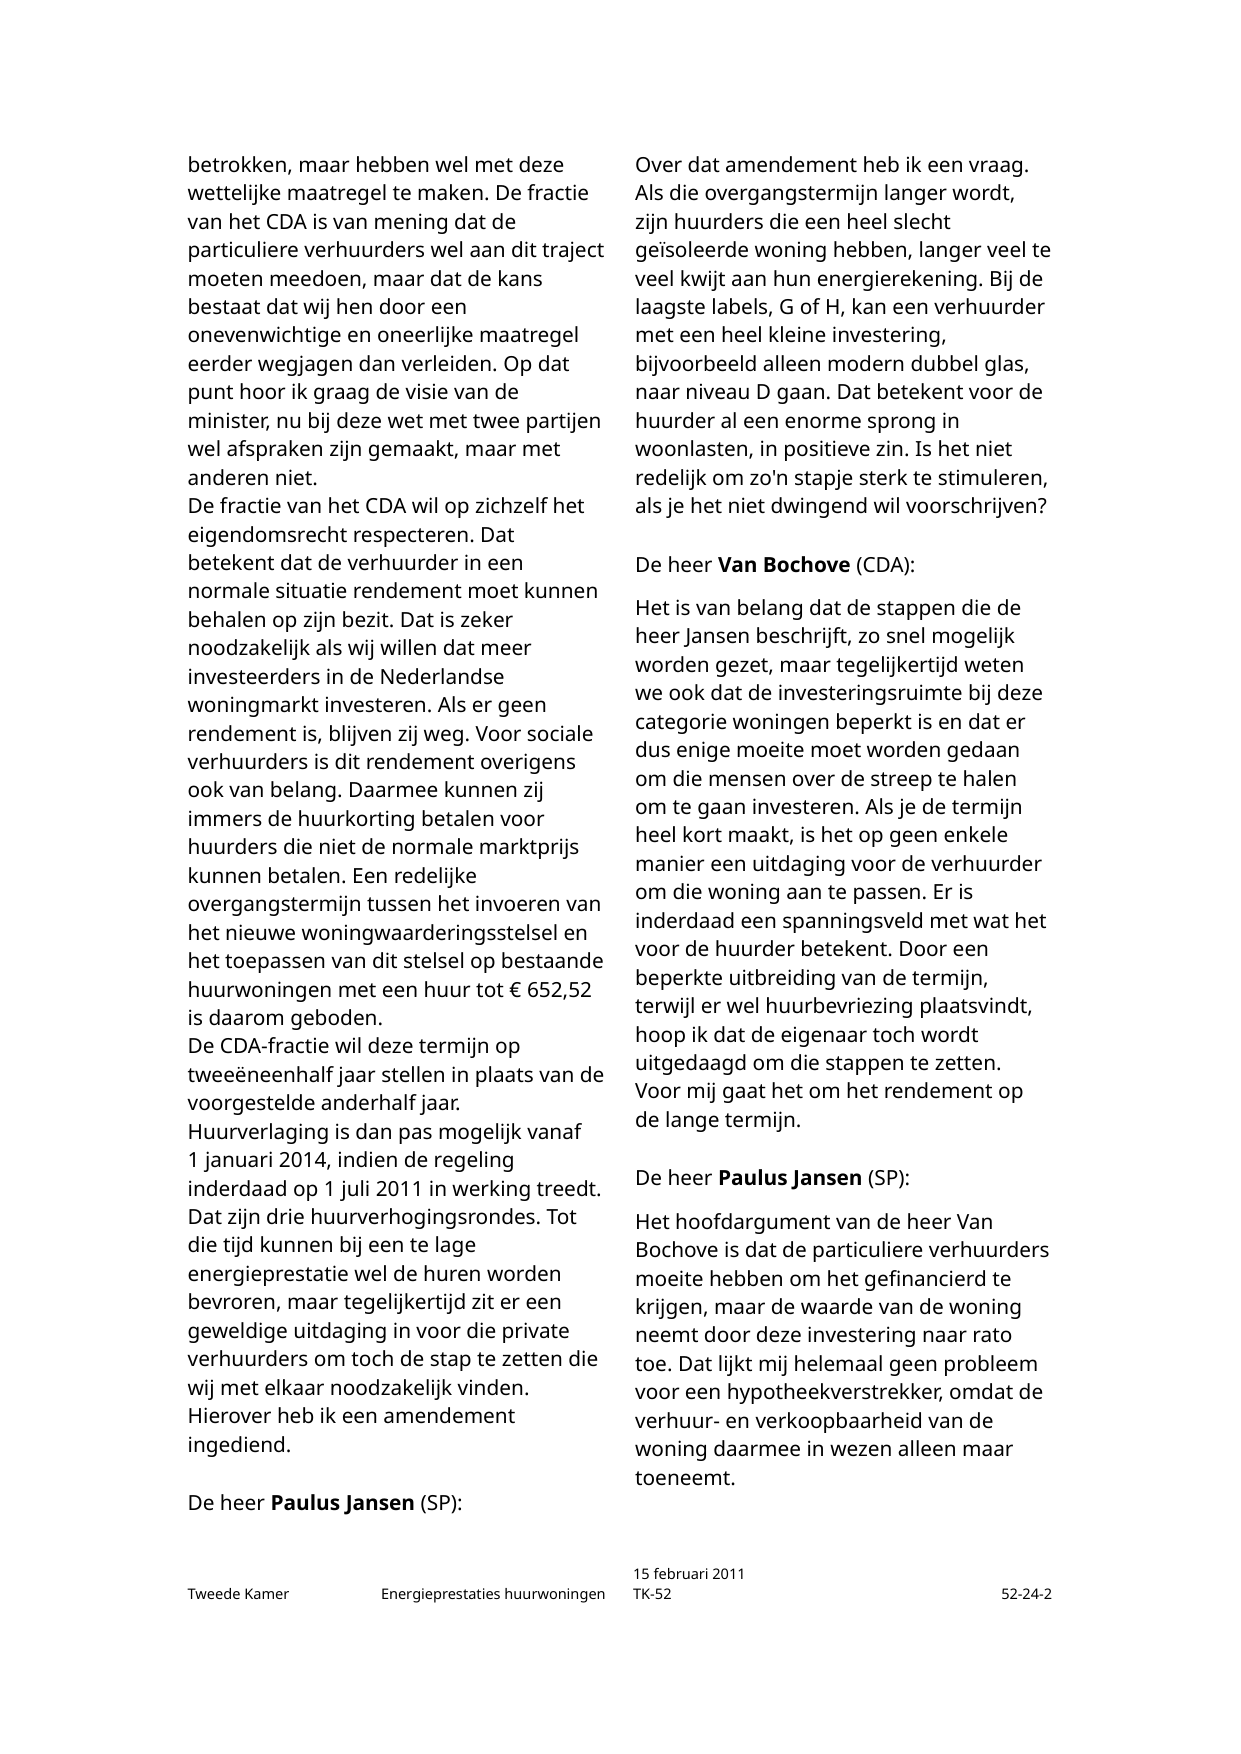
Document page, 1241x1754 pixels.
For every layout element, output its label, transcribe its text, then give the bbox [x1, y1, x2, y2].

text De heer Van Bochove (CDA): [635, 550, 1053, 578]
text Het hoofdargument van de heer Van Bochove is dat de particuliere verhuurders moeite hebben om het gefinancierd te krijgen, maar de waarde van de woning neemt door deze investering naar rato toe. Dat lijkt mij helemaal geen probleem voor een hypotheekverstrekker, omdat de verhuur- en verkoopbaarheid van de woning daarmee in wezen alleen maar toeneemt. [635, 1207, 1053, 1491]
text Over dat amendement heb ik een vraag. Als die overgangstermijn langer wordt, zijn huurders die een heel slecht geïsoleerde woning hebben, langer veel te veel kwijt aan hun energierekening. Bij de laagste labels, G of H, kan een verhuurder met een heel kleine investering, bijvoorbeeld alleen modern dubbel glas, naar niveau D gaan. Dat betekent voor de huurder al een enorme sprong in woonlasten, in positieve zin. Is het niet redelijk om zo'n stapje sterk te stimuleren, als je het niet dwingend wil voorschrijven? [635, 150, 1053, 520]
text betrokken, maar hebben wel met deze wettelijke maatregel te maken. De fractie van het CDA is van mening dat de particuliere verhuurders wel aan dit traject moeten meedoen, maar dat de kans bestaat dat wij hen door een onevenwichtige en oneerlijke maatregel eerder wegjagen dan verleiden. Op dat punt hoor ik graag de visie van de minister, nu bij deze wet met twee partijen wel afspraken zijn gemaakt, maar met anderen niet. [187, 150, 605, 491]
text De heer Paulus Jansen (SP): [187, 1488, 605, 1517]
text Het is van belang dat de stappen die de heer Jansen beschrijft, zo snel mogelijk worden gezet, maar tegelijkertijd weten we ook dat de investeringsruimte bij deze categorie woningen beperkt is en dat er dus enige moeite moet worden gedaan om die mensen over de streep te halen om te gaan investeren. Als je de termijn heel kort maakt, is het op geen enkele manier een uitdaging voor de verhuurder om die woning aan te passen. Er is inderdaad een spanningsveld met wat het voor de huurder betekent. Door een beperkte uitbreiding van de termijn, terwijl er wel huurbevriezing plaatsvindt, hoop ik dat de eigenaar toch wordt uitgedaagd om die stappen te zetten. Voor mij gaat het om het rendement op de lange termijn. [635, 593, 1053, 1133]
text De CDA-fractie wil deze termijn op tweeëneenhalf jaar stellen in plaats van de voorgestelde anderhalf jaar. Huurverlaging is dan pas mogelijk vanaf 1 januari 2014, indien de regeling inderdaad op 1 juli 2011 in werking treedt. Dat zijn drie huurverhogingsrondes. Tot die tijd kunnen bij een te lage energieprestatie wel de huren worden bevroren, maar tegelijkertijd zit er een geweldige uitdaging in voor die private verhuurders om toch de stap te zetten die wij met elkaar noodzakelijk vinden. Hierover heb ik een amendement ingediend. [187, 1032, 605, 1458]
text De heer Paulus Jansen (SP): [635, 1163, 1053, 1192]
text De fractie van het CDA wil op zichzelf het eigendomsrecht respecteren. Dat betekent dat de verhuurder in een normale situatie rendement moet kunnen behalen op zijn bezit. Dat is zeker noodzakelijk als wij willen dat meer investeerders in de Nederlandse woningmarkt investeren. Als er geen rendement is, blijven zij weg. Voor sociale verhuurders is dit rendement overigens ook van belang. Daarmee kunnen zij immers de huurkorting betalen voor huurders die niet de normale marktprijs kunnen betalen. Een redelijke overgangstermijn tussen het invoeren van het nieuwe woningwaarderingsstelsel en het toepassen van dit stelsel op bestaande huurwoningen met een huur tot € 652,52 is daarom geboden. [187, 491, 605, 1032]
